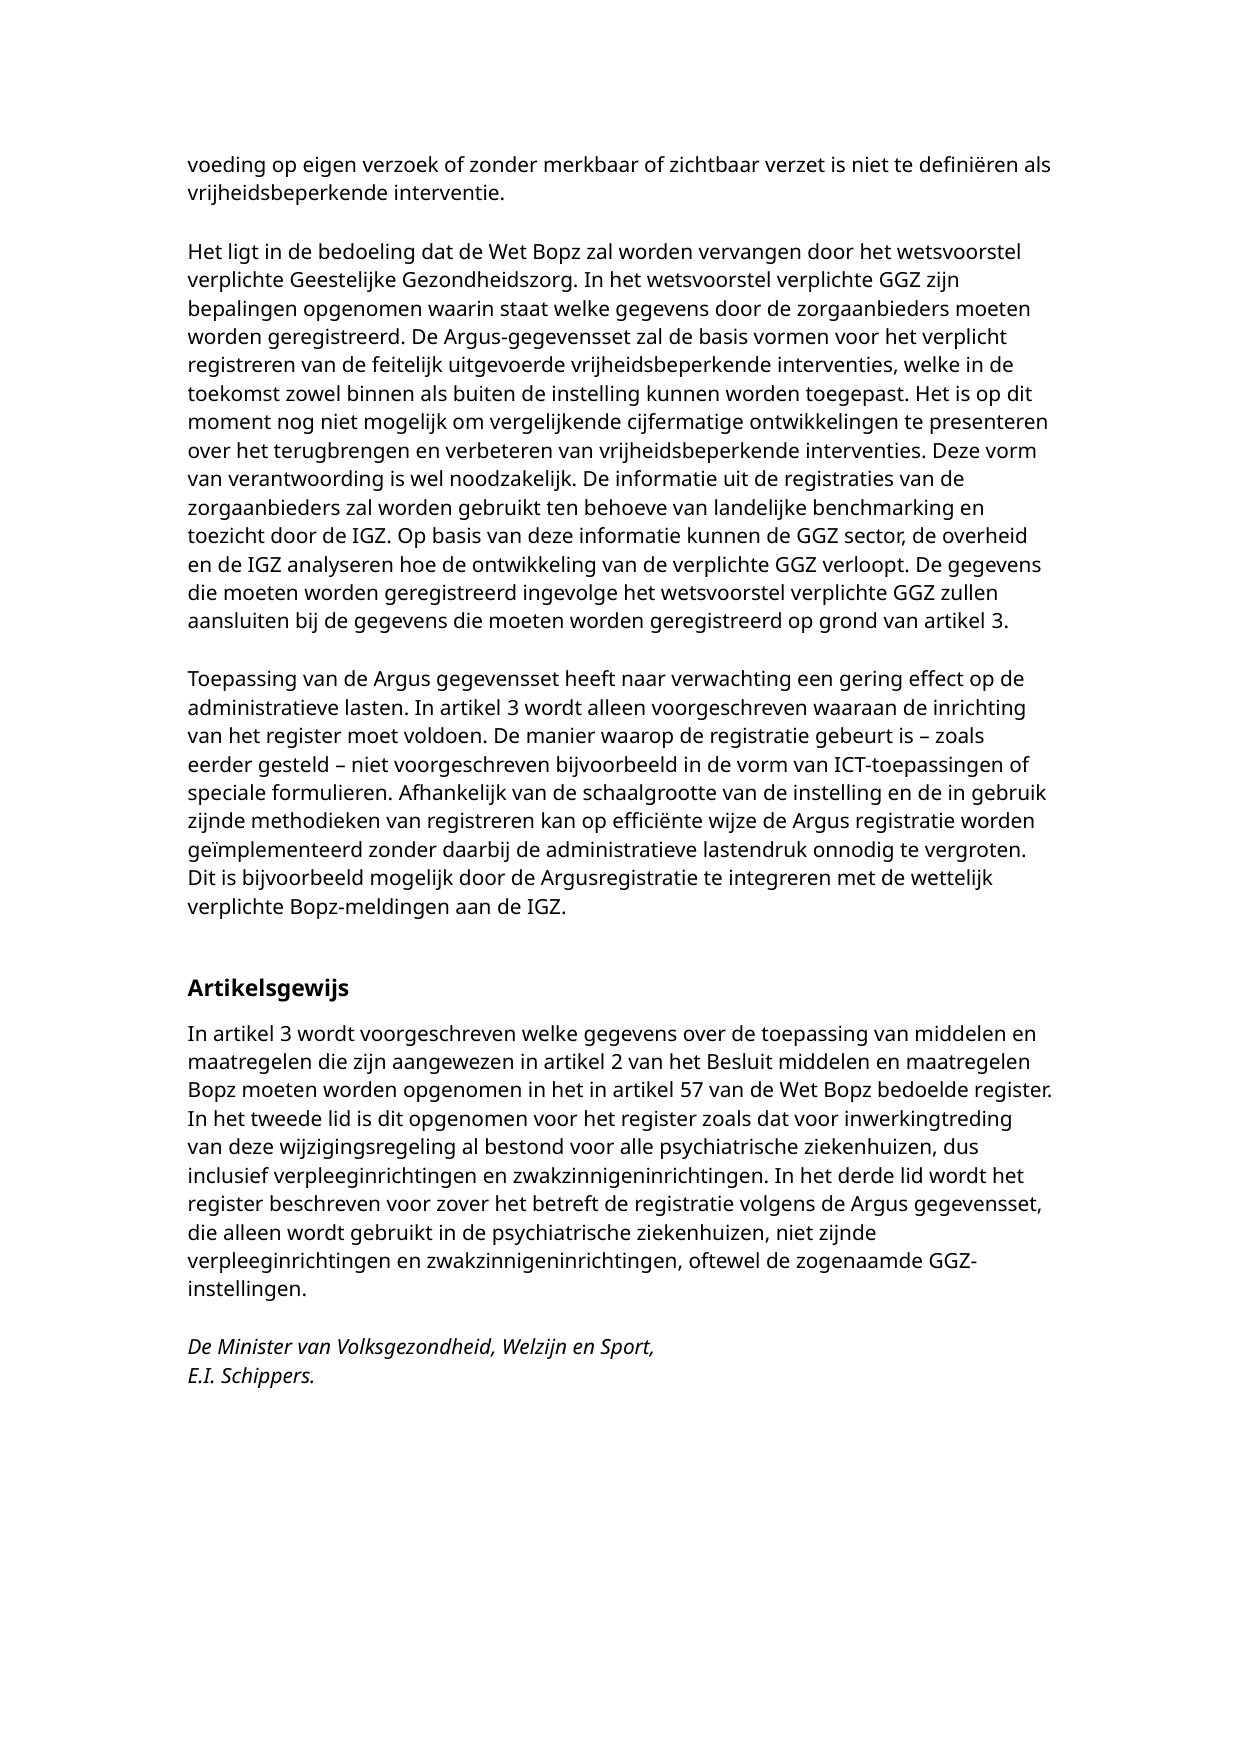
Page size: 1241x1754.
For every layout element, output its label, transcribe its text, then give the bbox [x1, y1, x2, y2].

text Het ligt in de bedoeling dat de Wet Bopz zal worden vervangen door het wetsvoorstel verplichte Geestelijke Gezondheidszorg. In het wetsvoorstel verplichte GGZ zijn bepalingen opgenomen waarin staat welke gegevens door de zorgaanbieders moeten worden geregistreerd. De Argus-gegevensset zal de basis vormen voor het verplicht registreren van de feitelijk uitgevoerde vrijheidsbeperkende interventies, welke in de toekomst zowel binnen als buiten de instelling kunnen worden toegepast. Het is op dit moment nog niet mogelijk om vergelijkende cijfermatige ontwikkelingen te presenteren over het terugbrengen en verbeteren van vrijheidsbeperkende interventies. Deze vorm van verantwoording is wel noodzakelijk. De informatie uit de registraties van de zorgaanbieders zal worden gebruikt ten behoeve van landelijke benchmarking en toezicht door de IGZ. Op basis van deze informatie kunnen de GGZ sector, de overheid en de IGZ analyseren hoe de ontwikkeling van de verplichte GGZ verloopt. De gegevens die moeten worden geregistreerd ingevolge het wetsvoorstel verplichte GGZ zullen aansluiten bij de gegevens die moeten worden geregistreerd op grond van artikel 3. [187, 237, 1053, 635]
text voeding op eigen verzoek of zonder merkbaar of zichtbaar verzet is niet te definiëren als vrijheidsbeperkende interventie. [187, 150, 1053, 207]
text In artikel 3 wordt voorgeschreven welke gegevens over de toepassing van middelen en maatregelen die zijn aangewezen in artikel 2 van het Besluit middelen en maatregelen Bopz moeten worden opgenomen in het in artikel 57 van de Wet Bopz bedoelde register. In het tweede lid is dit opgenomen voor het register zoals dat voor inwerkingtreding van deze wijzigingsregeling al bestond voor alle psychiatrische ziekenhuizen, dus inclusief verpleeginrichtingen en zwakzinnigeninrichtingen. In het derde lid wordt het register beschreven voor zover het betreft de registratie volgens de Argus gegevensset, die alleen wordt gebruikt in de psychiatrische ziekenhuizen, niet zijnde verpleeginrichtingen en zwakzinnigeninrichtingen, oftewel de zogenaamde GGZ-instellingen. [187, 1019, 1053, 1303]
text De Minister van Volksgezondheid, Welzijn en Sport, [187, 1332, 1053, 1361]
subtitle Artikelsgewijs [187, 972, 1053, 1004]
text Toepassing van de Argus gegevensset heeft naar verwachting een gering effect op de administratieve lasten. In artikel 3 wordt alleen voorgeschreven waaraan de inrichting van het register moet voldoen. De manier waarop de registratie gebeurt is – zoals eerder gesteld – niet voorgeschreven bijvoorbeeld in de vorm van ICT-toepassingen of speciale formulieren. Afhankelijk van de schaalgrootte van de instelling en de in gebruik zijnde methodieken van registreren kan op efficiënte wijze de Argus registratie worden geïmplementeerd zonder daarbij de administratieve lastendruk onnodig te vergroten. Dit is bijvoorbeeld mogelijk door de Argusregistratie te integreren met de wettelijk verplichte Bopz-meldingen aan de IGZ. [187, 664, 1053, 920]
text E.I. Schippers. [187, 1361, 1053, 1389]
